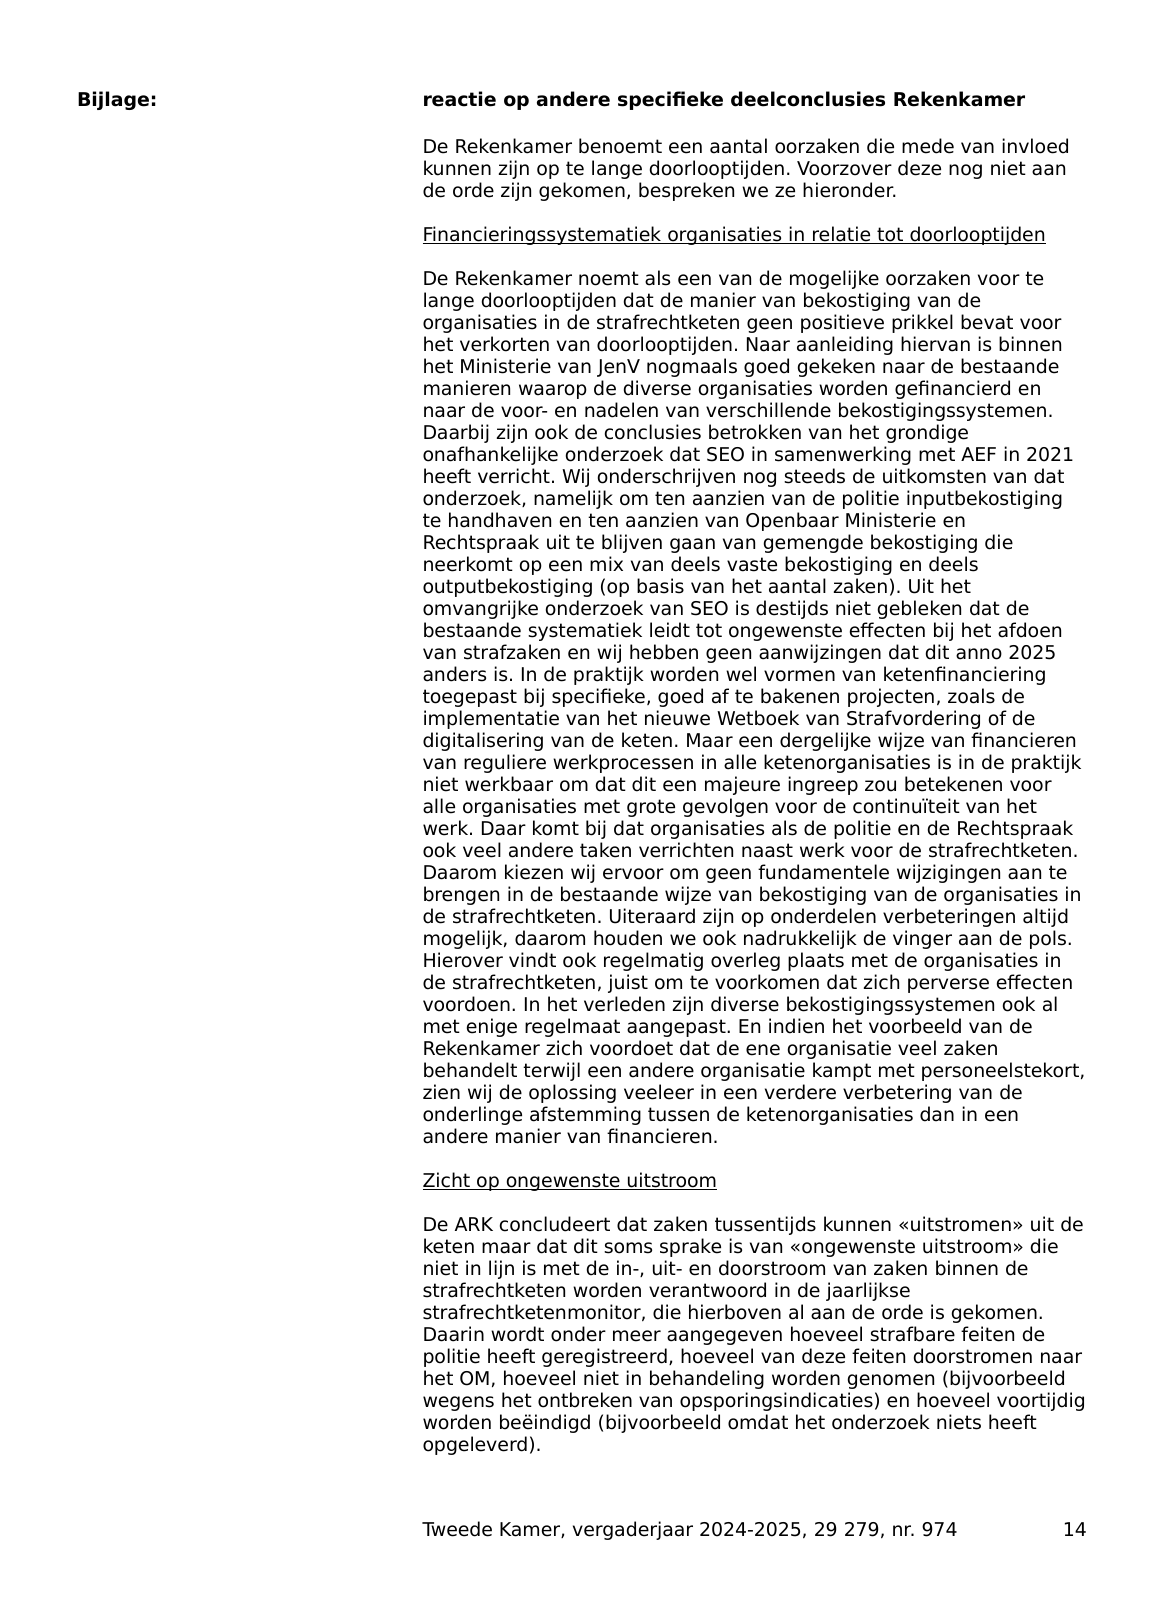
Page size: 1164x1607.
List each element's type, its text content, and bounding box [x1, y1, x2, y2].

text De Rekenkamer benoemt een aantal oorzaken die mede van invloed kunnen zijn op te lange doorlooptijden. Voorzover deze nog niet aan de orde zijn gekomen, bespreken we ze hieronder. [422, 136, 1087, 202]
text De ARK concludeert dat zaken tussentijds kunnen «uitstromen» uit de keten maar dat dit soms sprake is van «ongewenste uitstroom» die niet in lijn is met de in-, uit- en doorstroom van zaken binnen de strafrechtketen worden verantwoord in de jaarlijkse strafrechtketenmonitor, die hierboven al aan de orde is gekomen. Daarin wordt onder meer aangegeven hoeveel strafbare feiten de politie heeft geregistreerd, hoeveel van deze feiten doorstromen naar het OM, hoeveel niet in behandeling worden genomen (bijvoorbeeld wegens het ontbreken van opsporingsindicaties) en hoeveel voortijdig worden beëindigd (bijvoorbeeld omdat het onderzoek niets heeft opgeleverd). [422, 1214, 1087, 1456]
subtitle Financieringssystematiek organisaties in relatie tot doorlooptijden [422, 224, 1087, 246]
text De Rekenkamer noemt als een van de mogelijke oorzaken voor te lange doorlooptijden dat de manier van bekostiging van de organisaties in de strafrechtketen geen positieve prikkel bevat voor het verkorten van doorlooptijden. Naar aanleiding hiervan is binnen het Ministerie van JenV nogmaals goed gekeken naar de bestaande manieren waarop de diverse organisaties worden gefinancierd en naar de voor- en nadelen van verschillende bekostigingssystemen. Daarbij zijn ook de conclusies betrokken van het grondige onafhankelijke onderzoek dat SEO in samenwerking met AEF in 2021 heeft verricht. Wij onderschrijven nog steeds de uitkomsten van dat onderzoek, namelijk om ten aanzien van de politie inputbekostiging te handhaven en ten aanzien van Openbaar Ministerie en Rechtspraak uit te blijven gaan van gemengde bekostiging die neerkomt op een mix van deels vaste bekostiging en deels outputbekostiging (op basis van het aantal zaken). Uit het omvangrijke onderzoek van SEO is destijds niet gebleken dat de bestaande systematiek leidt tot ongewenste effecten bij het afdoen van strafzaken en wij hebben geen aanwijzingen dat dit anno 2025 anders is. In de praktijk worden wel vormen van ketenfinanciering toegepast bij specifieke, goed af te bakenen projecten, zoals de implementatie van het nieuwe Wetboek van Strafvordering of de digitalisering van de keten. Maar een dergelijke wijze van financieren van reguliere werkprocessen in alle ketenorganisaties is in de praktijk niet werkbaar om dat dit een majeure ingreep zou betekenen voor alle organisaties met grote gevolgen voor de continuïteit van het werk. Daar komt bij dat organisaties als de politie en de Rechtspraak ook veel andere taken verrichten naast werk voor de strafrechtketen. Daarom kiezen wij ervoor om geen fundamentele wijzigingen aan te brengen in de bestaande wijze van bekostiging van de organisaties in de strafrechtketen. Uiteraard zijn op onderdelen verbeteringen altijd mogelijk, daarom houden we ook nadrukkelijk de vinger aan de pols. Hierover vindt ook regelmatig overleg plaats met de organisaties in de strafrechtketen, juist om te voorkomen dat zich perverse effecten voordoen. In het verleden zijn diverse bekostigingssystemen ook al met enige regelmaat aangepast. En indien het voorbeeld van de Rekenkamer zich voordoet dat de ene organisatie veel zaken behandelt terwijl een andere organisatie kampt met personeelstekort, zien wij de oplossing veeleer in een verdere verbetering van de onderlinge afstemming tussen de ketenorganisaties dan in een andere manier van financieren. [422, 268, 1087, 1147]
subtitle Zicht op ongewenste uitstroom [422, 1170, 1087, 1192]
subtitle Bijlage: reactie op andere specifieke deelconclusies Rekenkamer [77, 89, 1087, 111]
